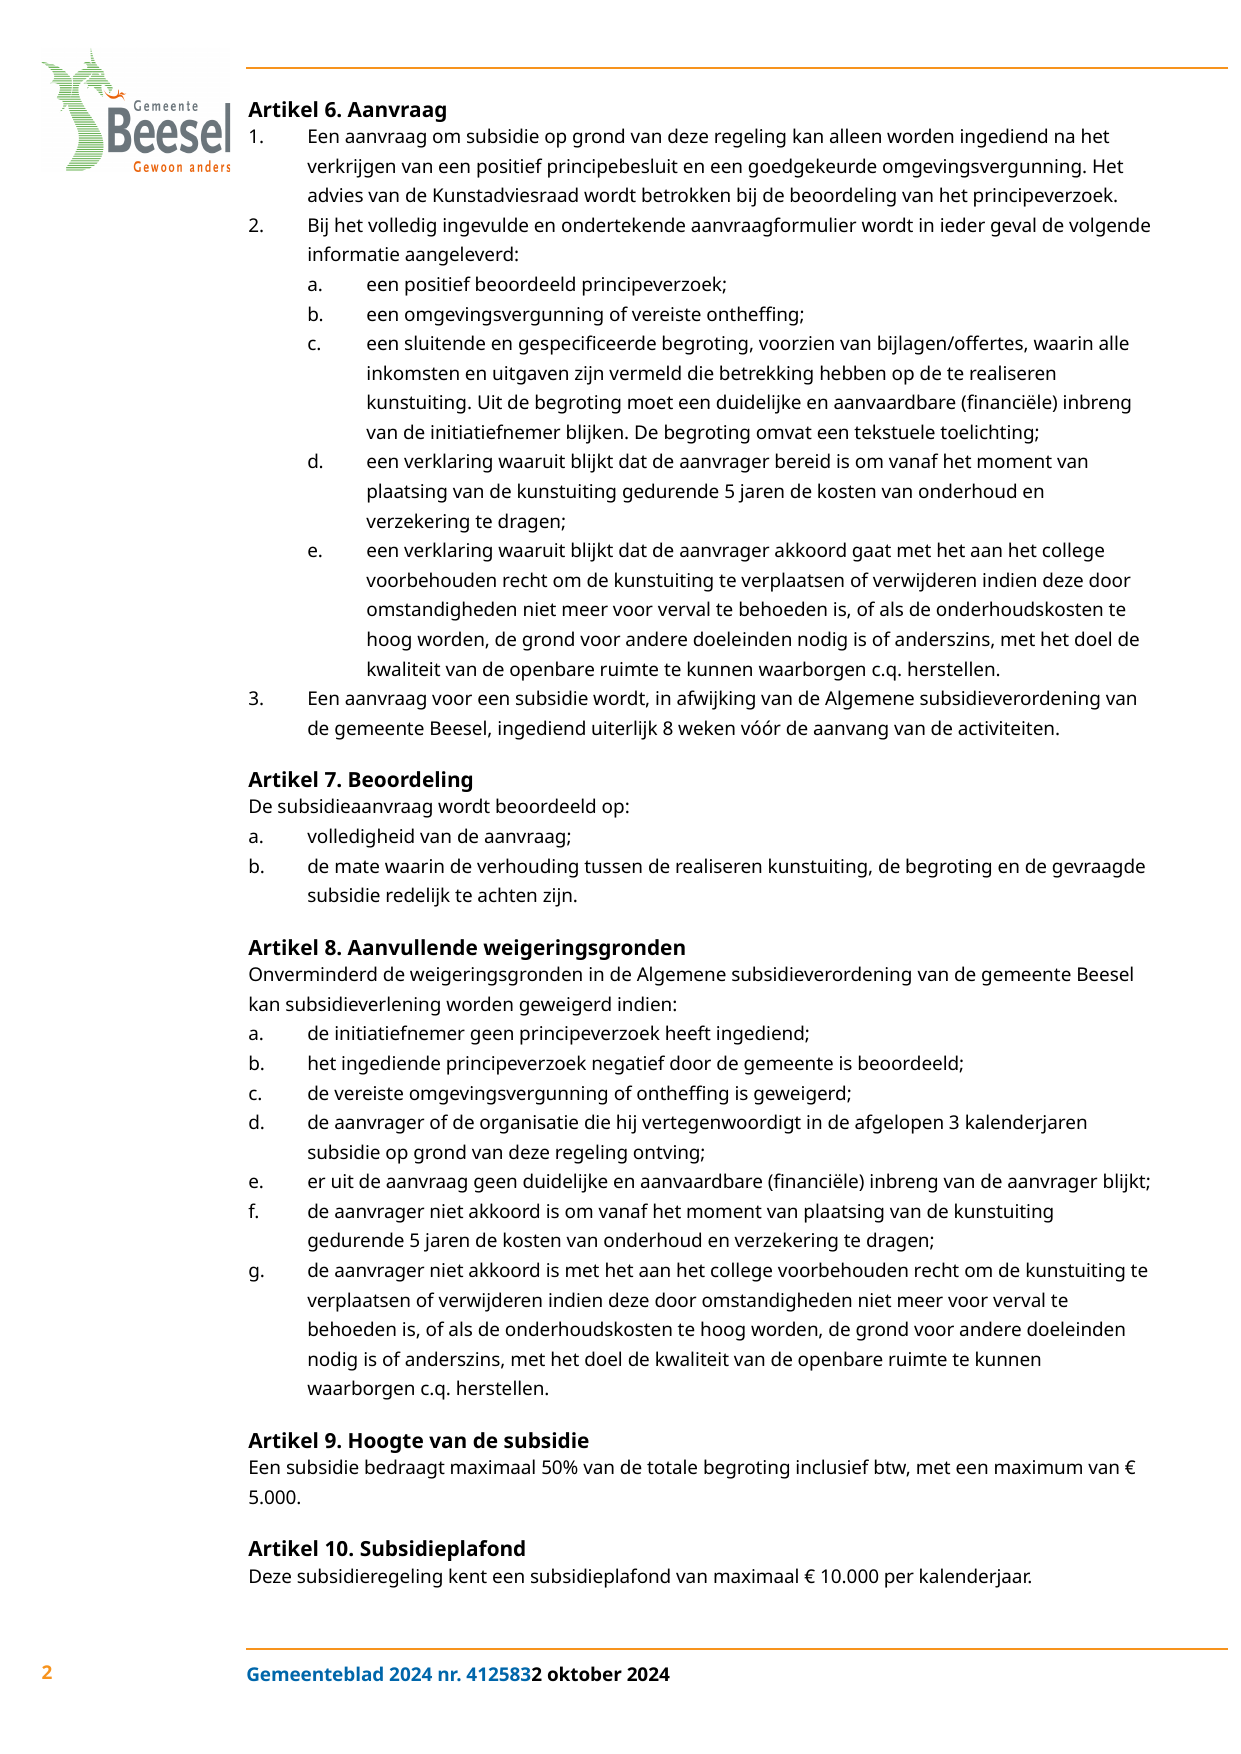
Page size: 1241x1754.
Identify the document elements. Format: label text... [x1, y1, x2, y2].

text Artikel 6. Aanvraag [248, 95, 1152, 123]
list het ingediende principeverzoek negatief door de gemeente is beoordeeld; [248, 1050, 1152, 1076]
list een sluitende en gespecificeerde begroting, voorzien van bijlagen/offertes, waarin alle inkomsten en uitgaven zijn vermeld die betrekking hebben op de te realiseren kunstuiting. Uit de begroting moet een duidelijke en aanvaardbare (financiële) inbreng van de initiatiefnemer blijken. De begroting omvat een tekstuele toelichting; [307, 330, 1152, 445]
list een omgevingsvergunning of vereiste ontheffing; [307, 301, 1152, 326]
text Artikel 8. Aanvullende weigeringsgronden [248, 933, 1152, 961]
list de vereiste omgevingsvergunning of ontheffing is geweigerd; [248, 1080, 1152, 1105]
text De subsidieaanvraag wordt beoordeeld op: [248, 794, 1152, 819]
list een verklaring waaruit blijkt dat de aanvrager akkoord gaat met het aan het college voorbehouden recht om de kunstuiting te verplaatsen of verwijderen indien deze door omstandigheden niet meer voor verval te behoeden is, of als de onderhoudskosten te hoog worden, de grond voor andere doeleinden nodig is of anderszins, met het doel de kwaliteit van de openbare ruimte te kunnen waarborgen c.q. herstellen. [307, 537, 1152, 681]
list een positief beoordeeld principeverzoek; [307, 271, 1152, 297]
list Een aanvraag om subsidie op grond van deze regeling kan alleen worden ingediend na het verkrijgen van een positief principebesluit en een goedgekeurde omgevingsvergunning. Het advies van de Kunstadviesraad wordt betrokken bij de beoordeling van het principeverzoek. [248, 123, 1152, 208]
list de aanvrager niet akkoord is met het aan het college voorbehouden recht om de kunstuiting te verplaatsen of verwijderen indien deze door omstandigheden niet meer voor verval te behoeden is, of als de onderhoudskosten te hoog worden, de grond voor andere doeleinden nodig is of anderszins, met het doel de kwaliteit van de openbare ruimte te kunnen waarborgen c.q. herstellen. [248, 1257, 1152, 1401]
list Een aanvraag voor een subsidie wordt, in afwijking van de Algemene subsidieverordening van de gemeente Beesel, ingediend uiterlijk 8 weken vóór de aanvang van de activiteiten. [248, 685, 1152, 741]
list de initiatiefnemer geen principeverzoek heeft ingediend; [248, 1021, 1152, 1046]
picture [41, 47, 231, 172]
list Bij het volledig ingevulde en ondertekende aanvraagformulier wordt in ieder geval de volgende informatie aangeleverd: [248, 212, 1152, 267]
list er uit de aanvraag geen duidelijke en aanvaardbare (financiële) inbreng van de aanvrager blijkt; [248, 1168, 1152, 1194]
list de aanvrager niet akkoord is om vanaf het moment van plaatsing van de kunstuiting gedurende 5 jaren de kosten van onderhoud en verzekering te dragen; [248, 1198, 1152, 1253]
text Een subsidie bedraagt maximaal 50% van de totale begroting inclusief btw, met een maximum van € 5.000. [248, 1454, 1152, 1510]
text Artikel 7. Beoordeling [248, 765, 1152, 794]
list een verklaring waaruit blijkt dat de aanvrager bereid is om vanaf het moment van plaatsing van de kunstuiting gedurende 5 jaren de kosten van onderhoud en verzekering te dragen; [307, 449, 1152, 533]
list de mate waarin de verhouding tussen de realiseren kunstuiting, de begroting en de gevraagde subsidie redelijk te achten zijn. [248, 853, 1152, 908]
text Onverminderd de weigeringsgronden in de Algemene subsidieverordening van de gemeente Beesel kan subsidieverlening worden geweigerd indien: [248, 961, 1152, 1017]
text Deze subsidieregeling kent een subsidieplafond van maximaal € 10.000 per kalenderjaar. [248, 1563, 1152, 1588]
list volledigheid van de aanvraag; [248, 823, 1152, 849]
text Artikel 9. Hoogte van de subsidie [248, 1426, 1152, 1454]
text Artikel 10. Subsidieplafond [248, 1534, 1152, 1563]
list de aanvrager of de organisatie die hij vertegenwoordigt in de afgelopen 3 kalenderjaren subsidie op grond van deze regeling ontving; [248, 1109, 1152, 1164]
